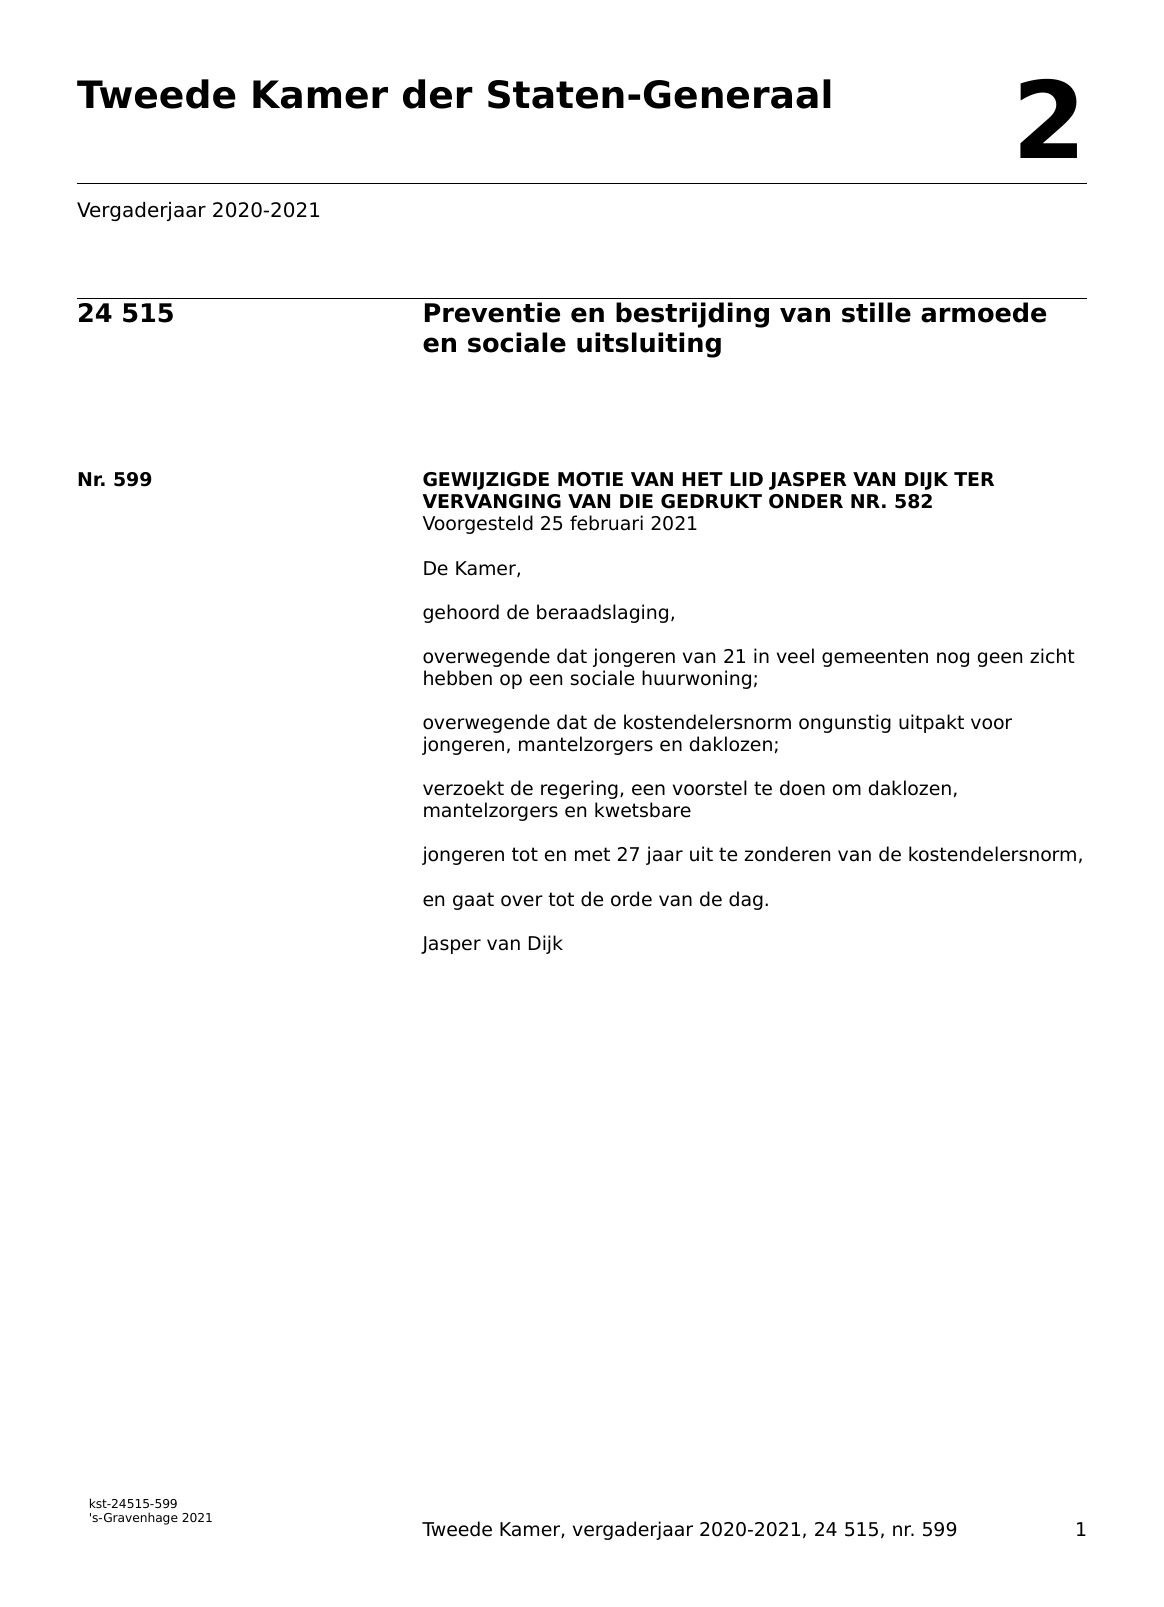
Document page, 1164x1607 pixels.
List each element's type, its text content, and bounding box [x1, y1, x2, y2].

text kst-24515-599 [88, 1497, 323, 1511]
text overwegende dat de kostendelersnorm ongunstig uitpakt voor jongeren, mantelzorgers en daklozen; [422, 712, 1087, 756]
text verzoekt de regering, een voorstel te doen om daklozen, mantelzorgers en kwetsbare [422, 778, 1087, 822]
table_header 2 [886, 59, 1087, 183]
text 's-Gravenhage 2021 [88, 1511, 323, 1525]
table_cell Vergaderjaar 2020-2021 [77, 184, 1087, 298]
text Jasper van Dijk [422, 933, 1087, 954]
subtitle Nr. 599 GEWIJZIGDE MOTIE VAN HET LID JASPER VAN DIJK TER VERVANGING VAN DIE GEDRUKT ONDER NR. 582 [77, 469, 1087, 513]
text gehoord de beraadslaging, [422, 602, 1087, 624]
text Voorgesteld 25 februari 2021 [422, 513, 1087, 535]
text overwegende dat jongeren van 21 in veel gemeenten nog geen zicht hebben op een sociale huurwoning; [422, 646, 1087, 690]
subtitle 24 515 Preventie en bestrijding van stille armoede en sociale uitsluiting [77, 299, 1087, 358]
table_header Tweede Kamer der Staten-Generaal [77, 59, 886, 183]
text en gaat over tot de orde van de dag. [422, 888, 1087, 910]
text De Kamer, [422, 557, 1087, 579]
text jongeren tot en met 27 jaar uit te zonderen van de kostendelersnorm, [422, 844, 1087, 866]
